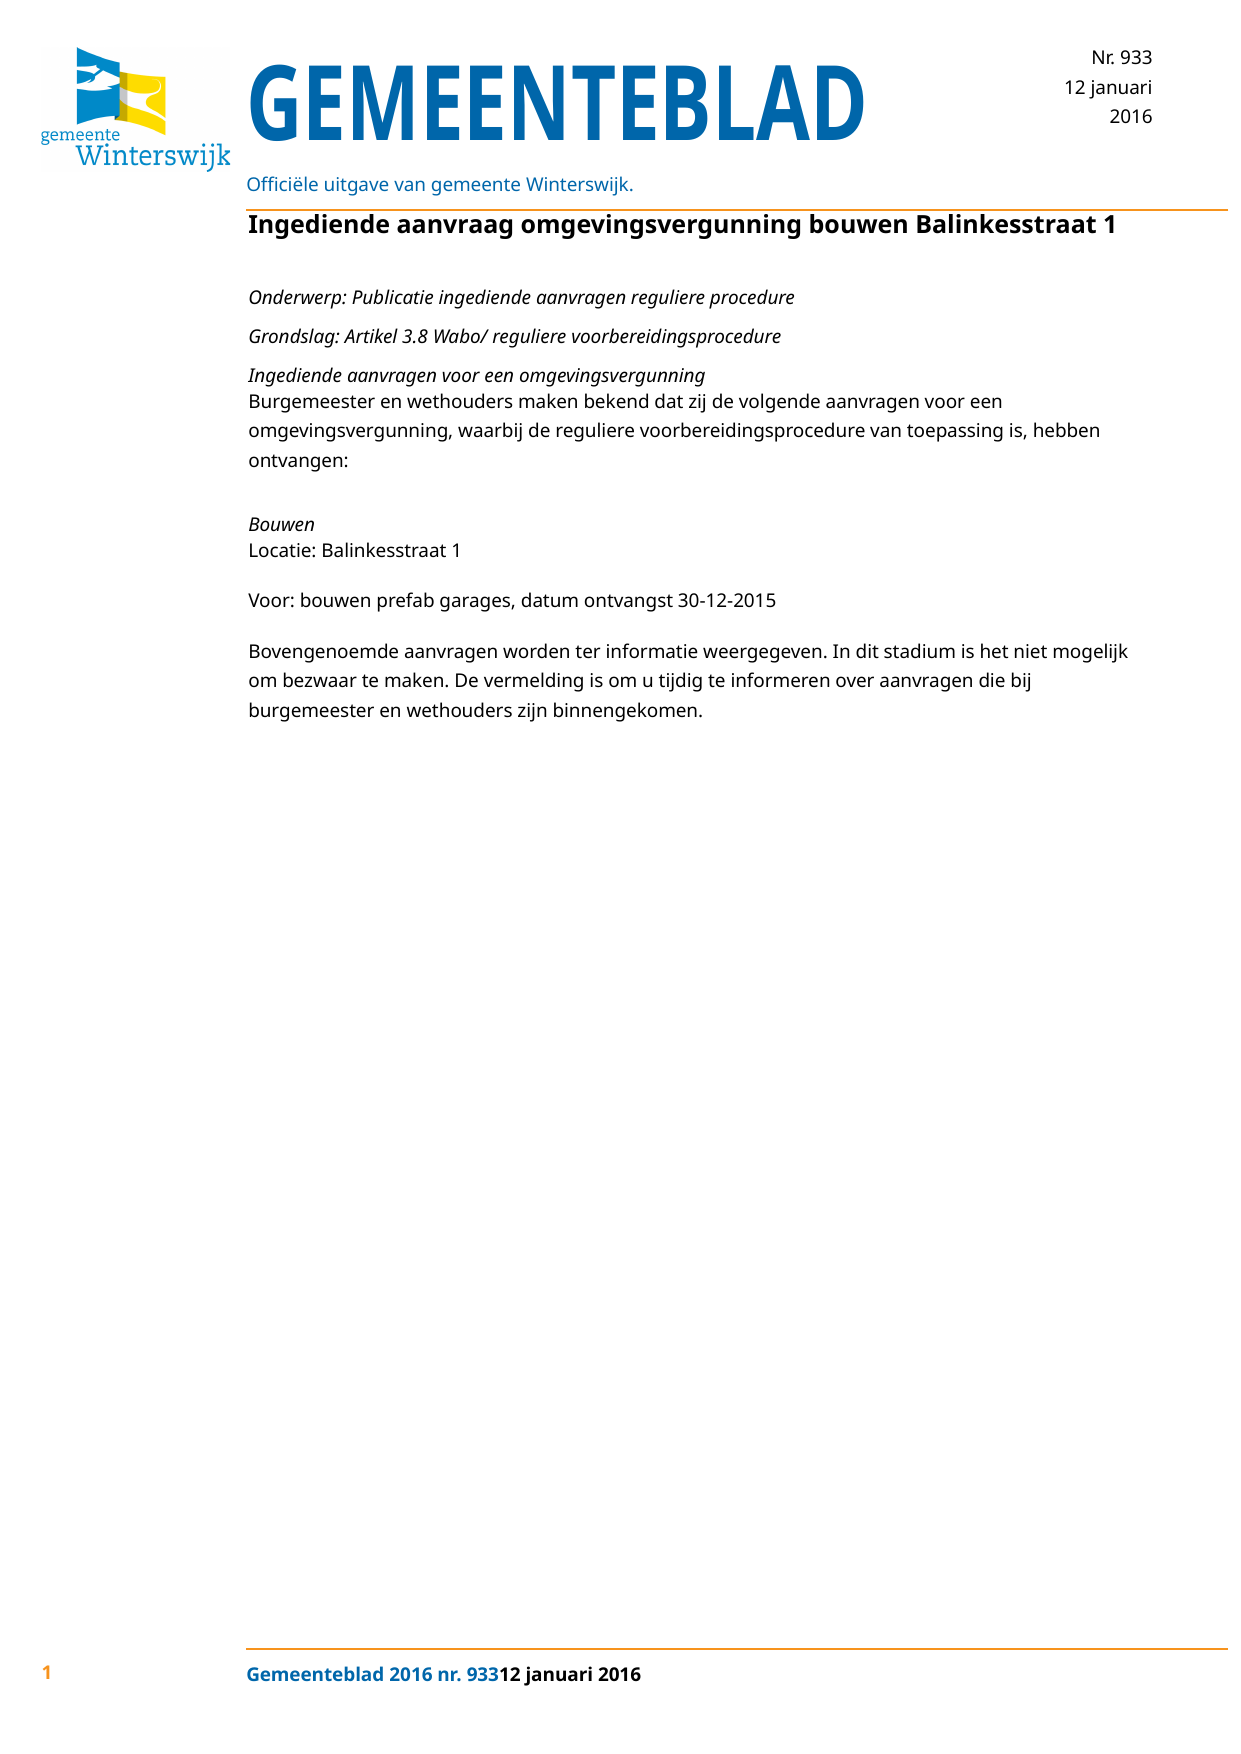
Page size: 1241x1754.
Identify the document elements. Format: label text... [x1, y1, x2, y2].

text Voor: bouwen prefab garages, datum ontvangst 30-12-2015 [248, 587, 1152, 613]
text Grondslag: Artikel 3.8 Wabo/ reguliere voorbereidingsprocedure [248, 323, 1152, 349]
text Ingediende aanvraag omgevingsvergunning bouwen Balinkesstraat 1 [248, 211, 1152, 241]
text Bovengenoemde aanvragen worden ter informatie weergegeven. In dit stadium is het niet mogelijk om bezwaar te maken. De vermelding is om u tijdig te informeren over aanvragen die bij burgemeester en wethouders zijn binnengekomen. [248, 638, 1152, 723]
picture [225, 153, 231, 162]
text Locatie: Balinkesstraat 1 [248, 537, 1152, 563]
text Burgemeester en wethouders maken bekend dat zij de volgende aanvragen voor een omgevingsvergunning, waarbij de reguliere voorbereidingsprocedure van toepassing is, hebben ontvangen: [248, 388, 1152, 473]
text Ingediende aanvragen voor een omgevingsvergunning [248, 362, 1152, 388]
text Bouwen [248, 511, 1152, 537]
picture [41, 47, 231, 172]
text Onderwerp: Publicatie ingediende aanvragen reguliere procedure [248, 284, 1152, 309]
